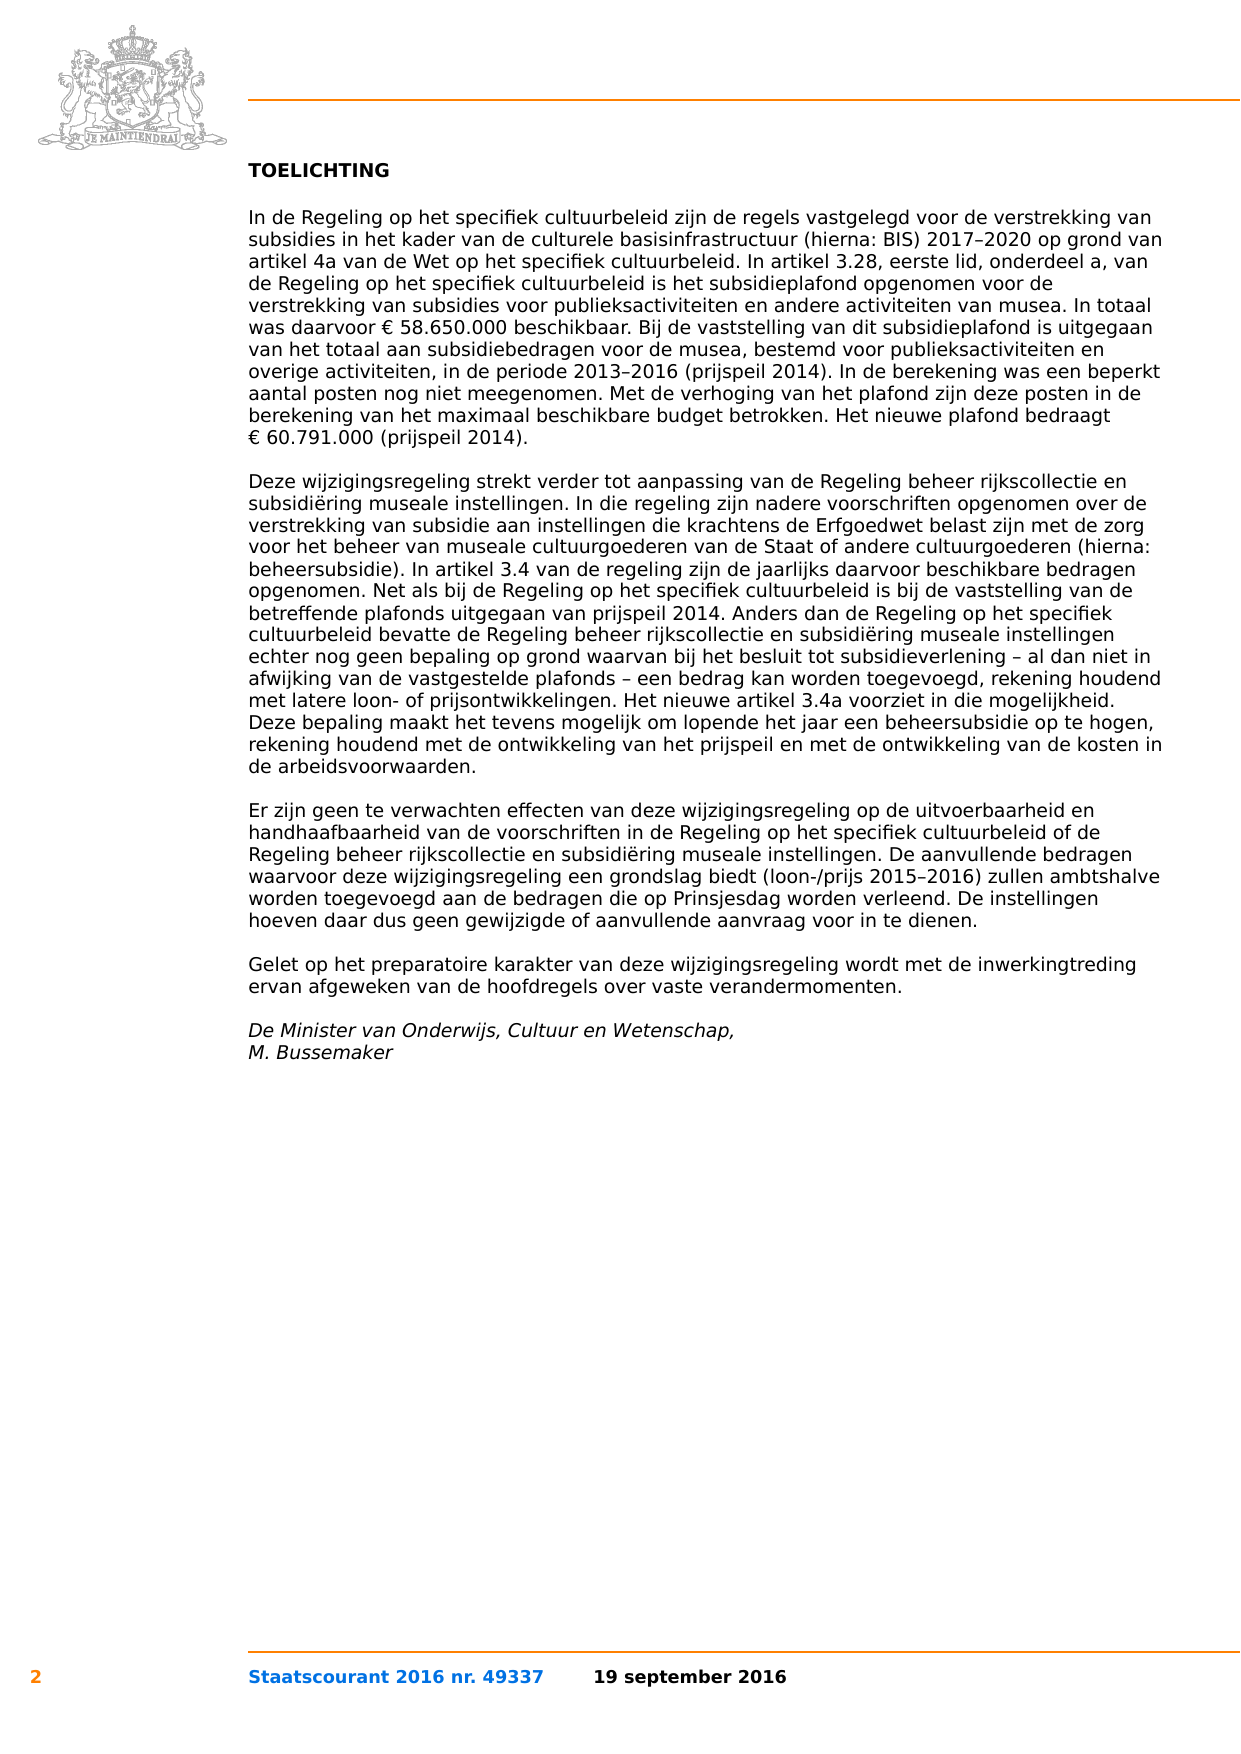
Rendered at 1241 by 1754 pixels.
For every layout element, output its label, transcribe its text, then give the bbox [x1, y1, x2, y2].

subtitle TOELICHTING [248, 160, 1163, 182]
text Deze wijzigingsregeling strekt verder tot aanpassing van de Regeling beheer rijkscollectie en subsidiëring museale instellingen. In die regeling zijn nadere voorschriften opgenomen over de verstrekking van subsidie aan instellingen die krachtens de Erfgoedwet belast zijn met de zorg voor het beheer van museale cultuurgoederen van de Staat of andere cultuurgoederen (hierna: beheersubsidie). In artikel 3.4 van de regeling zijn de jaarlijks daarvoor beschikbare bedragen opgenomen. Net als bij de Regeling op het specifiek cultuurbeleid is bij de vaststelling van de betreffende plafonds uitgegaan van prijspeil 2014. Anders dan de Regeling op het specifiek cultuurbeleid bevatte de Regeling beheer rijkscollectie en subsidiëring museale instellingen echter nog geen bepaling op grond waarvan bij het besluit tot subsidieverlening – al dan niet in afwijking van de vastgestelde plafonds – een bedrag kan worden toegevoegd, rekening houdend met latere loon- of prijsontwikkelingen. Het nieuwe artikel 3.4a voorziet in die mogelijkheid. Deze bepaling maakt het tevens mogelijk om lopende het jaar een beheersubsidie op te hogen, rekening houdend met de ontwikkeling van het prijspeil en met de ontwikkeling van de kosten in de arbeidsvoorwaarden. [248, 471, 1163, 778]
text In de Regeling op het specifiek cultuurbeleid zijn de regels vastgelegd voor de verstrekking van subsidies in het kader van de culturele basisinfrastructuur (hierna: BIS) 2017–2020 op grond van artikel 4a van de Wet op het specifiek cultuurbeleid. In artikel 3.28, eerste lid, onderdeel a, van de Regeling op het specifiek cultuurbeleid is het subsidieplafond opgenomen voor de verstrekking van subsidies voor publieksactiviteiten en andere activiteiten van musea. In totaal was daarvoor € 58.650.000 beschikbaar. Bij de vaststelling van dit subsidieplafond is uitgegaan van het totaal aan subsidiebedragen voor de musea, bestemd voor publieksactiviteiten en overige activiteiten, in de periode 2013–2016 (prijspeil 2014). In de berekening was een beperkt aantal posten nog niet meegenomen. Met de verhoging van het plafond zijn deze posten in de berekening van het maximaal beschikbare budget betrokken. Het nieuwe plafond bedraagt € 60.791.000 (prijspeil 2014). [248, 207, 1163, 449]
text Er zijn geen te verwachten effecten van deze wijzigingsregeling op de uitvoerbaarheid en handhaafbaarheid van de voorschriften in de Regeling op het specifiek cultuurbeleid of de Regeling beheer rijkscollectie en subsidiëring museale instellingen. De aanvullende bedragen waarvoor deze wijzigingsregeling een grondslag biedt (loon-/prijs 2015–2016) zullen ambtshalve worden toegevoegd aan de bedragen die op Prinsjesdag worden verleend. De instellingen hoeven daar dus geen gewijzigde of aanvullende aanvraag voor in te dienen. [248, 800, 1163, 932]
text Gelet op het preparatoire karakter van deze wijzigingsregeling wordt met de inwerkingtreding ervan afgeweken van de hoofdregels over vaste verandermomenten. [248, 954, 1163, 998]
picture [38, 25, 227, 150]
text De Minister van Onderwijs, Cultuur en Wetenschap, M. Bussemaker [248, 1020, 1163, 1064]
